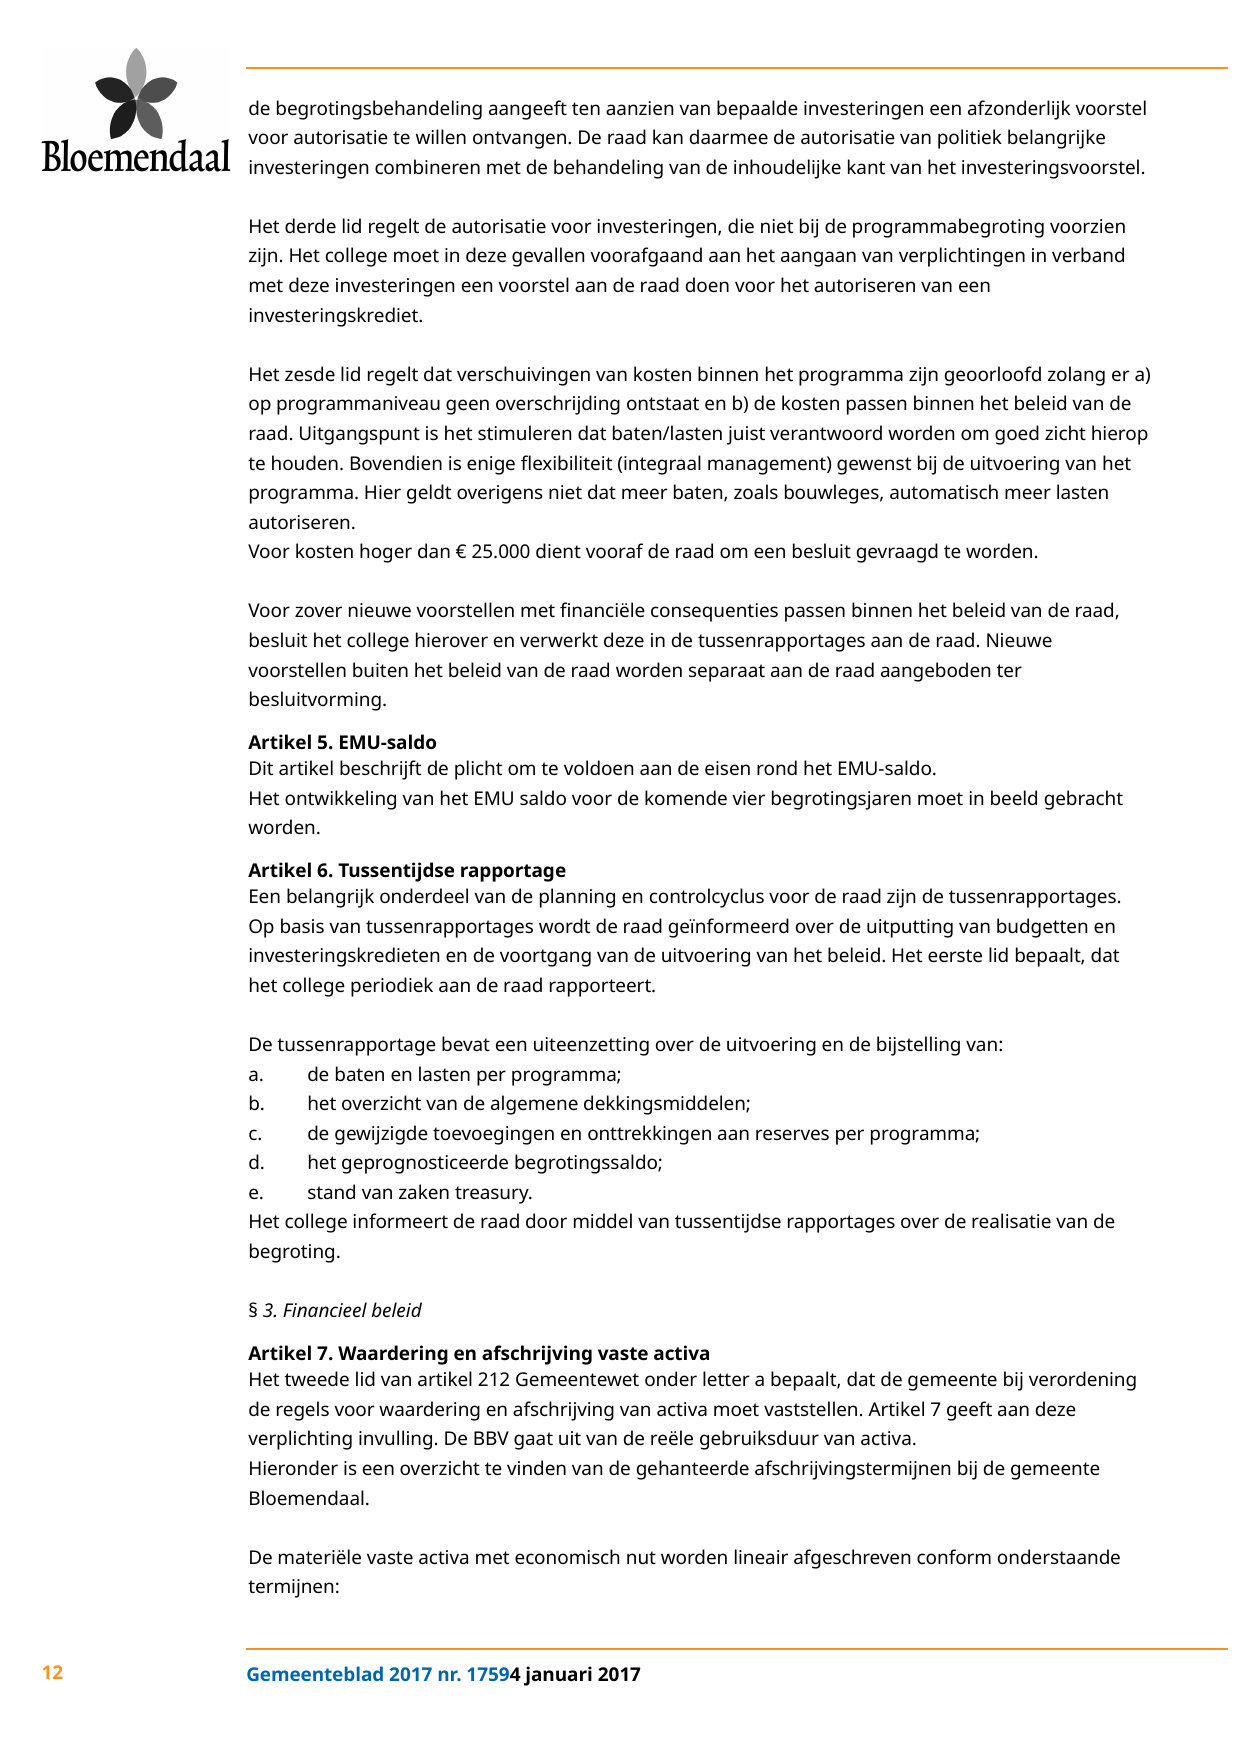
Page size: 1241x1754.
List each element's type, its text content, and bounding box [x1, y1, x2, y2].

text Hieronder is een overzicht te vinden van de gehanteerde afschrijvingstermijnen bij de gemeente Bloemendaal. [248, 1455, 1152, 1510]
text De tussenrapportage bevat een uiteenzetting over de uitvoering en de bijstelling van: [248, 1031, 1152, 1057]
text Artikel 6. Tussentijdse rapportage [248, 858, 1152, 883]
text Het college informeert de raad door middel van tussentijdse rapportages over de realisatie van de begroting. [248, 1209, 1152, 1264]
list het overzicht van de algemene dekkingsmiddelen; [248, 1090, 1152, 1116]
text § 3. Financieel beleid [248, 1297, 1152, 1323]
list de baten en lasten per programma; [248, 1061, 1152, 1087]
text Het derde lid regelt de autorisatie voor investeringen, die niet bij de programmabegroting voorzien zijn. Het college moet in deze gevallen voorafgaand aan het aangaan van verplichtingen in verband met deze investeringen een voorstel aan de raad doen voor het autoriseren van een investeringskrediet. [248, 213, 1152, 328]
text Voor zover nieuwe voorstellen met financiële consequenties passen binnen het beleid van de raad, besluit het college hierover en verwerkt deze in de tussenrapportages aan de raad. Nieuwe voorstellen buiten het beleid van de raad worden separaat aan de raad aangeboden ter besluitvorming. [248, 598, 1152, 712]
text Dit artikel beschrijft de plicht om te voldoen aan de eisen rond het EMU-saldo. [248, 755, 1152, 781]
text Het tweede lid van artikel 212 Gemeentewet onder letter a bepaalt, dat de gemeente bij verordening de regels voor waardering en afschrijving van activa moet vaststellen. Artikel 7 geeft aan deze verplichting invulling. De BBV gaat uit van de reële gebruiksduur van activa. [248, 1366, 1152, 1451]
list de gewijzigde toevoegingen en onttrekkingen aan reserves per programma; [248, 1120, 1152, 1146]
text Het zesde lid regelt dat verschuivingen van kosten binnen het programma zijn geoorloofd zolang er a) op programmaniveau geen overschrijding ontstaat en b) de kosten passen binnen het beleid van de raad. Uitgangspunt is het stimuleren dat baten/lasten juist verantwoord worden om goed zicht hierop te houden. Bovendien is enige flexibiliteit (integraal management) gewenst bij de uitvoering van het programma. Hier geldt overigens niet dat meer baten, zoals bouwleges, automatisch meer lasten autoriseren. [248, 361, 1152, 535]
picture [41, 47, 231, 172]
text de begrotingsbehandeling aangeeft ten aanzien van bepaalde investeringen een afzonderlijk voorstel voor autorisatie te willen ontvangen. De raad kan daarmee de autorisatie van politiek belangrijke investeringen combineren met de behandeling van de inhoudelijke kant van het investeringsvoorstel. [248, 95, 1152, 180]
text De materiële vaste activa met economisch nut worden lineair afgeschreven conform onderstaande termijnen: [248, 1544, 1152, 1599]
text Artikel 7. Waardering en afschrijving vaste activa [248, 1341, 1152, 1366]
list stand van zaken treasury. [248, 1179, 1152, 1205]
text Artikel 5. EMU-saldo [248, 729, 1152, 755]
text Voor kosten hoger dan € 25.000 dient vooraf de raad om een besluit gevraagd te worden. [248, 538, 1152, 564]
text Het ontwikkeling van het EMU saldo voor de komende vier begrotingsjaren moet in beeld gebracht worden. [248, 785, 1152, 840]
text Een belangrijk onderdeel van de planning en controlcyclus voor de raad zijn de tussenrapportages. Op basis van tussenrapportages wordt de raad geïnformeerd over de uitputting van budgetten en investeringskredieten en de voortgang van de uitvoering van het beleid. Het eerste lid bepaalt, dat het college periodiek aan de raad rapporteert. [248, 883, 1152, 998]
list het geprognosticeerde begrotingssaldo; [248, 1149, 1152, 1175]
